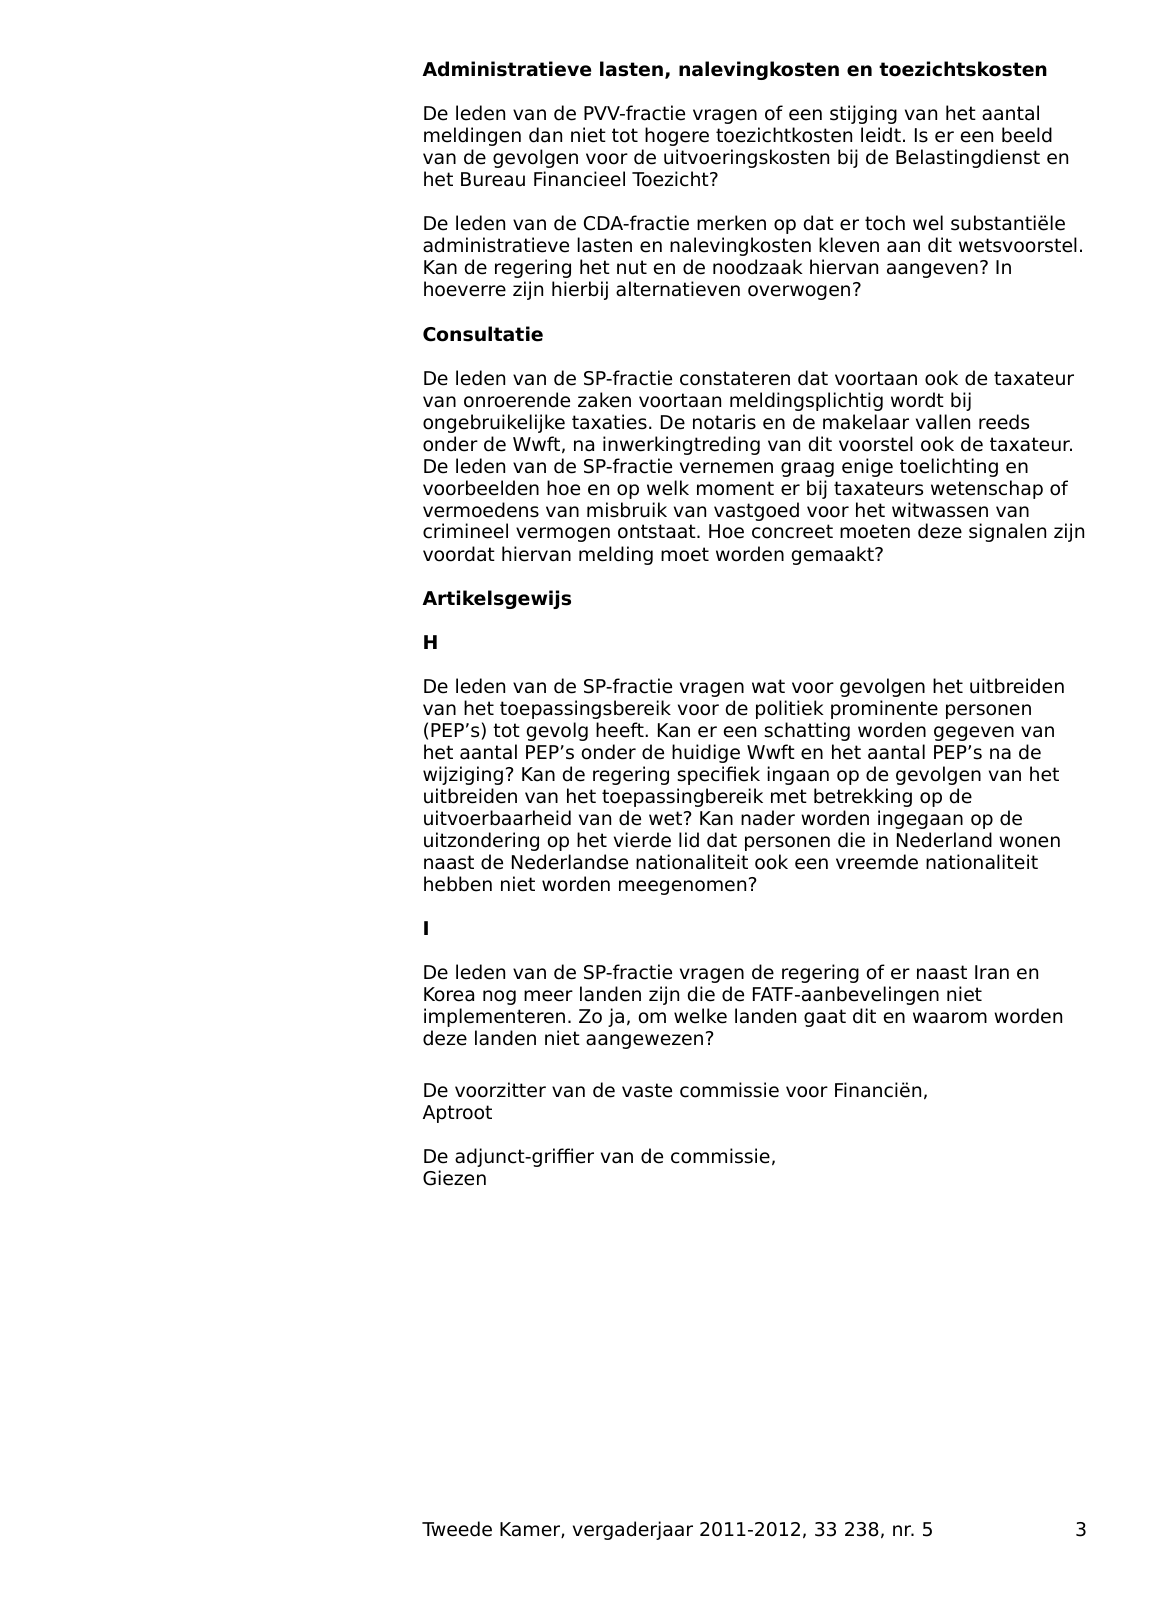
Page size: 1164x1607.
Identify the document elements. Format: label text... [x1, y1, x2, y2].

subtitle Consultatie [422, 323, 1087, 345]
subtitle I [422, 918, 1087, 940]
subtitle H [422, 632, 1087, 654]
text De leden van de SP-fractie vragen de regering of er naast Iran en Korea nog meer landen zijn die de FATF-aanbevelingen niet implementeren. Zo ja, om welke landen gaat dit en waarom worden deze landen niet aangewezen? [422, 962, 1087, 1050]
text De voorzitter van de vaste commissie voor Financiën, Aptroot [422, 1080, 1087, 1124]
text De adjunct-griffier van de commissie, Giezen [422, 1146, 1087, 1190]
subtitle Administratieve lasten, nalevingkosten en toezichtskosten [422, 59, 1087, 81]
text De leden van de PVV-fractie vragen of een stijging van het aantal meldingen dan niet tot hogere toezichtkosten leidt. Is er een beeld van de gevolgen voor de uitvoeringskosten bij de Belastingdienst en het Bureau Financieel Toezicht? [422, 103, 1087, 191]
text De leden van de CDA-fractie merken op dat er toch wel substantiële administratieve lasten en nalevingkosten kleven aan dit wetsvoorstel. Kan de regering het nut en de noodzaak hiervan aangeven? In hoeverre zijn hierbij alternatieven overwogen? [422, 213, 1087, 301]
text De leden van de SP-fractie vragen wat voor gevolgen het uitbreiden van het toepassingsbereik voor de politiek prominente personen (PEP’s) tot gevolg heeft. Kan er een schatting worden gegeven van het aantal PEP’s onder de huidige Wwft en het aantal PEP’s na de wijziging? Kan de regering specifiek ingaan op de gevolgen van het uitbreiden van het toepassingbereik met betrekking op de uitvoerbaarheid van de wet? Kan nader worden ingegaan op de uitzondering op het vierde lid dat personen die in Nederland wonen naast de Nederlandse nationaliteit ook een vreemde nationaliteit hebben niet worden meegenomen? [422, 676, 1087, 896]
text De leden van de SP-fractie constateren dat voortaan ook de taxateur van onroerende zaken voortaan meldingsplichtig wordt bij ongebruikelijke taxaties. De notaris en de makelaar vallen reeds onder de Wwft, na inwerkingtreding van dit voorstel ook de taxateur. De leden van de SP-fractie vernemen graag enige toelichting en voorbeelden hoe en op welk moment er bij taxateurs wetenschap of vermoedens van misbruik van vastgoed voor het witwassen van crimineel vermogen ontstaat. Hoe concreet moeten deze signalen zijn voordat hiervan melding moet worden gemaakt? [422, 368, 1087, 565]
subtitle Artikelsgewijs [422, 588, 1087, 609]
